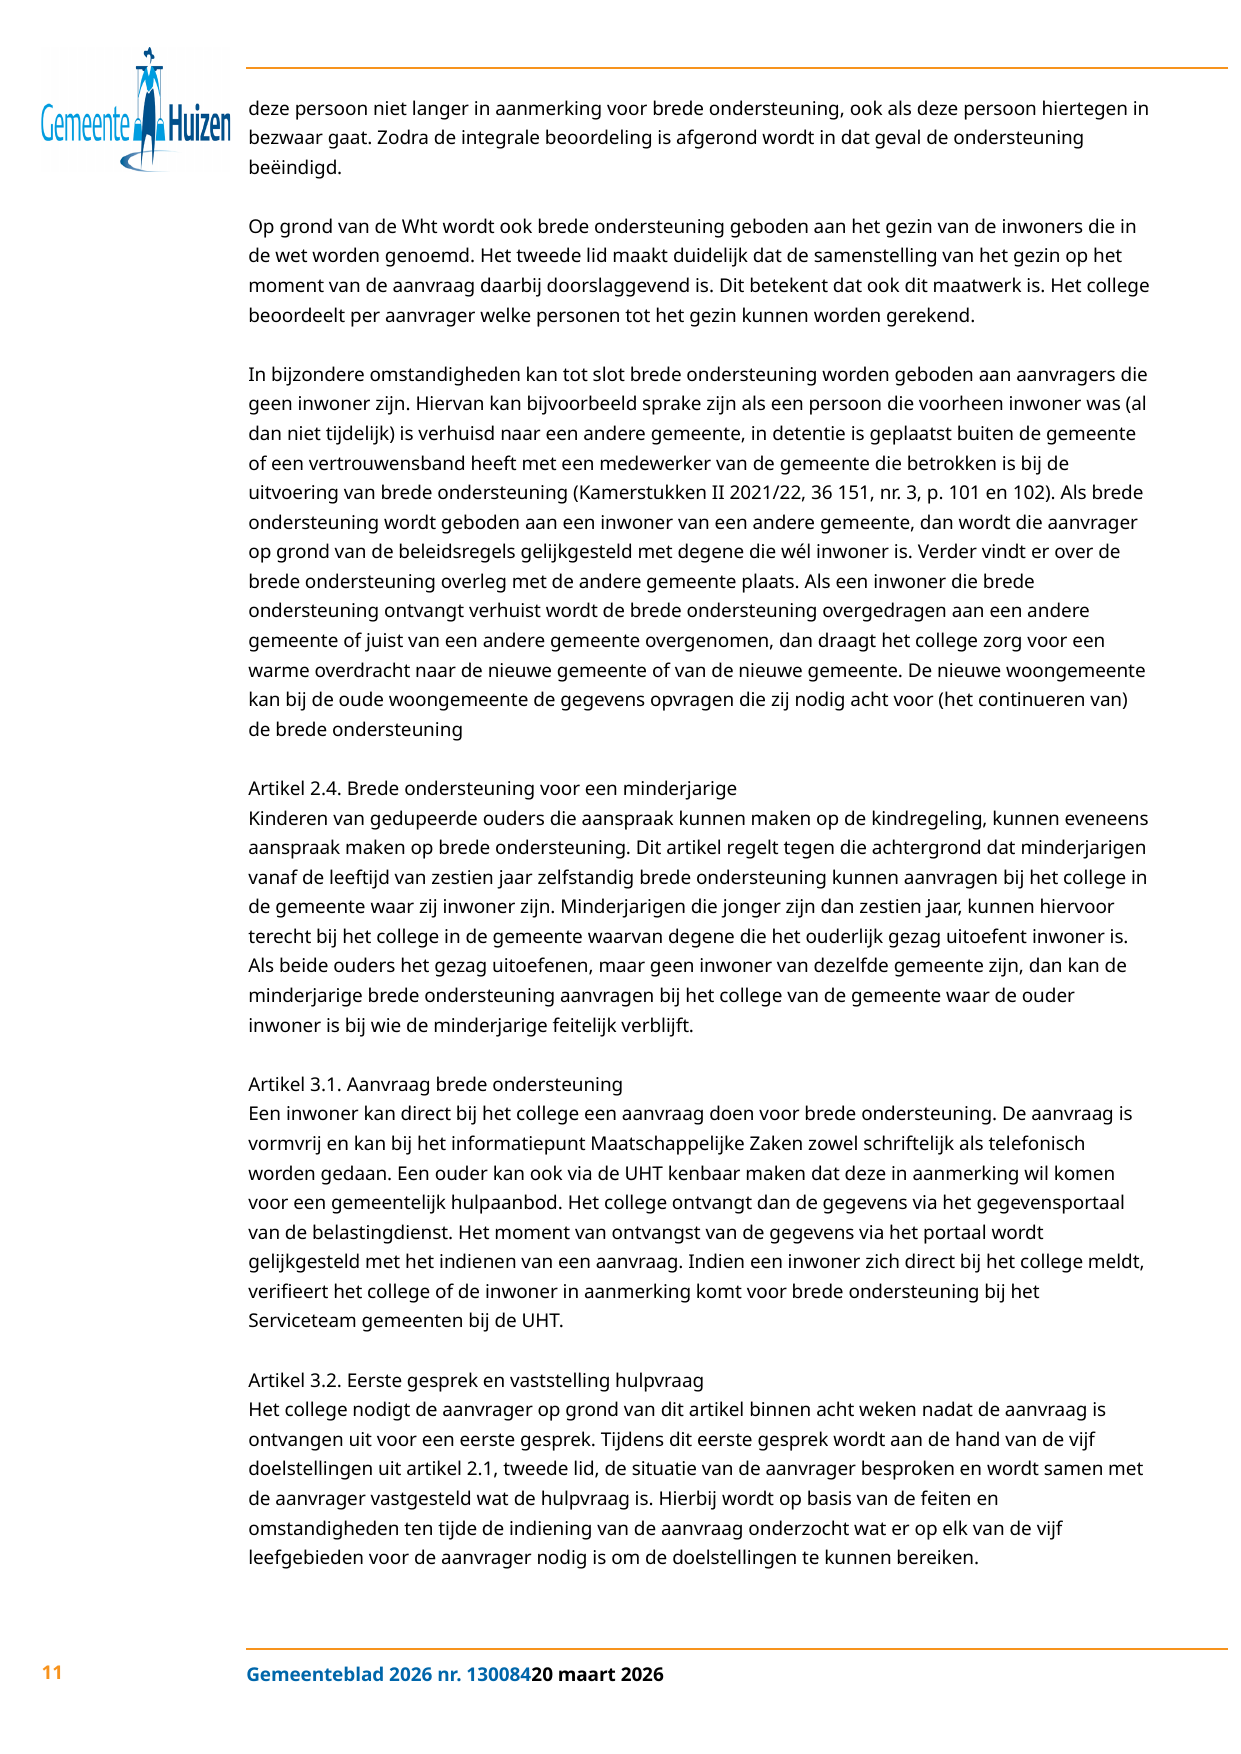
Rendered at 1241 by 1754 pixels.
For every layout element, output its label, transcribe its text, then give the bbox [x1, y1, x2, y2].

text Op grond van de Wht wordt ook brede ondersteuning geboden aan het gezin van de inwoners die in de wet worden genoemd. Het tweede lid maakt duidelijk dat de samenstelling van het gezin op het moment van de aanvraag daarbij doorslaggevend is. Dit betekent dat ook dit maatwerk is. Het college beoordeelt per aanvrager welke personen tot het gezin kunnen worden gerekend. [248, 213, 1152, 328]
text Het college nodigt de aanvrager op grond van dit artikel binnen acht weken nadat de aanvraag is ontvangen uit voor een eerste gesprek. Tijdens dit eerste gesprek wordt aan de hand van de vijf doelstellingen uit artikel 2.1, tweede lid, de situatie van de aanvrager besproken en wordt samen met de aanvrager vastgesteld wat de hulpvraag is. Hierbij wordt op basis van de feiten en omstandigheden ten tijde de indiening van de aanvraag onderzocht wat er op elk van de vijf leefgebieden voor de aanvrager nodig is om de doelstellingen te kunnen bereiken. [248, 1396, 1152, 1570]
text Artikel 3.1. Aanvraag brede ondersteuning [248, 1071, 1152, 1097]
text deze persoon niet langer in aanmerking voor brede ondersteuning, ook als deze persoon hiertegen in bezwaar gaat. Zodra de integrale beoordeling is afgerond wordt in dat geval de ondersteuning beëindigd. [248, 95, 1152, 180]
text Kinderen van gedupeerde ouders die aanspraak kunnen maken op de kindregeling, kunnen eveneens aanspraak maken op brede ondersteuning. Dit artikel regelt tegen die achtergrond dat minderjarigen vanaf de leeftijd van zestien jaar zelfstandig brede ondersteuning kunnen aanvragen bij het college in de gemeente waar zij inwoner zijn. Minderjarigen die jonger zijn dan zestien jaar, kunnen hiervoor terecht bij het college in de gemeente waarvan degene die het ouderlijk gezag uitoefent inwoner is. Als beide ouders het gezag uitoefenen, maar geen inwoner van dezelfde gemeente zijn, dan kan de minderjarige brede ondersteuning aanvragen bij het college van de gemeente waar de ouder inwoner is bij wie de minderjarige feitelijk verblijft. [248, 805, 1152, 1038]
picture [41, 47, 231, 172]
text Artikel 3.2. Eerste gesprek en vaststelling hulpvraag [248, 1367, 1152, 1393]
text Een inwoner kan direct bij het college een aanvraag doen voor brede ondersteuning. De aanvraag is vormvrij en kan bij het informatiepunt Maatschappelijke Zaken zowel schriftelijk als telefonisch worden gedaan. Een ouder kan ook via de UHT kenbaar maken dat deze in aanmerking wil komen voor een gemeentelijk hulpaanbod. Het college ontvangt dan de gegevens via het gegevensportaal van de belastingdienst. Het moment van ontvangst van de gegevens via het portaal wordt gelijkgesteld met het indienen van een aanvraag. Indien een inwoner zich direct bij het college meldt, verifieert het college of de inwoner in aanmerking komt voor brede ondersteuning bij het Serviceteam gemeenten bij de UHT. [248, 1101, 1152, 1333]
text In bijzondere omstandigheden kan tot slot brede ondersteuning worden geboden aan aanvragers die geen inwoner zijn. Hiervan kan bijvoorbeeld sprake zijn als een persoon die voorheen inwoner was (al dan niet tijdelijk) is verhuisd naar een andere gemeente, in detentie is geplaatst buiten de gemeente of een vertrouwensband heeft met een medewerker van de gemeente die betrokken is bij de uitvoering van brede ondersteuning (Kamerstukken II 2021/22, 36 151, nr. 3, p. 101 en 102). Als brede ondersteuning wordt geboden aan een inwoner van een andere gemeente, dan wordt die aanvrager op grond van de beleidsregels gelijkgesteld met degene die wél inwoner is. Verder vindt er over de brede ondersteuning overleg met de andere gemeente plaats. Als een inwoner die brede ondersteuning ontvangt verhuist wordt de brede ondersteuning overgedragen aan een andere gemeente of juist van een andere gemeente overgenomen, dan draagt het college zorg voor een warme overdracht naar de nieuwe gemeente of van de nieuwe gemeente. De nieuwe woongemeente kan bij de oude woongemeente de gegevens opvragen die zij nodig acht voor (het continueren van) de brede ondersteuning [248, 361, 1152, 742]
text Artikel 2.4. Brede ondersteuning voor een minderjarige [248, 775, 1152, 801]
